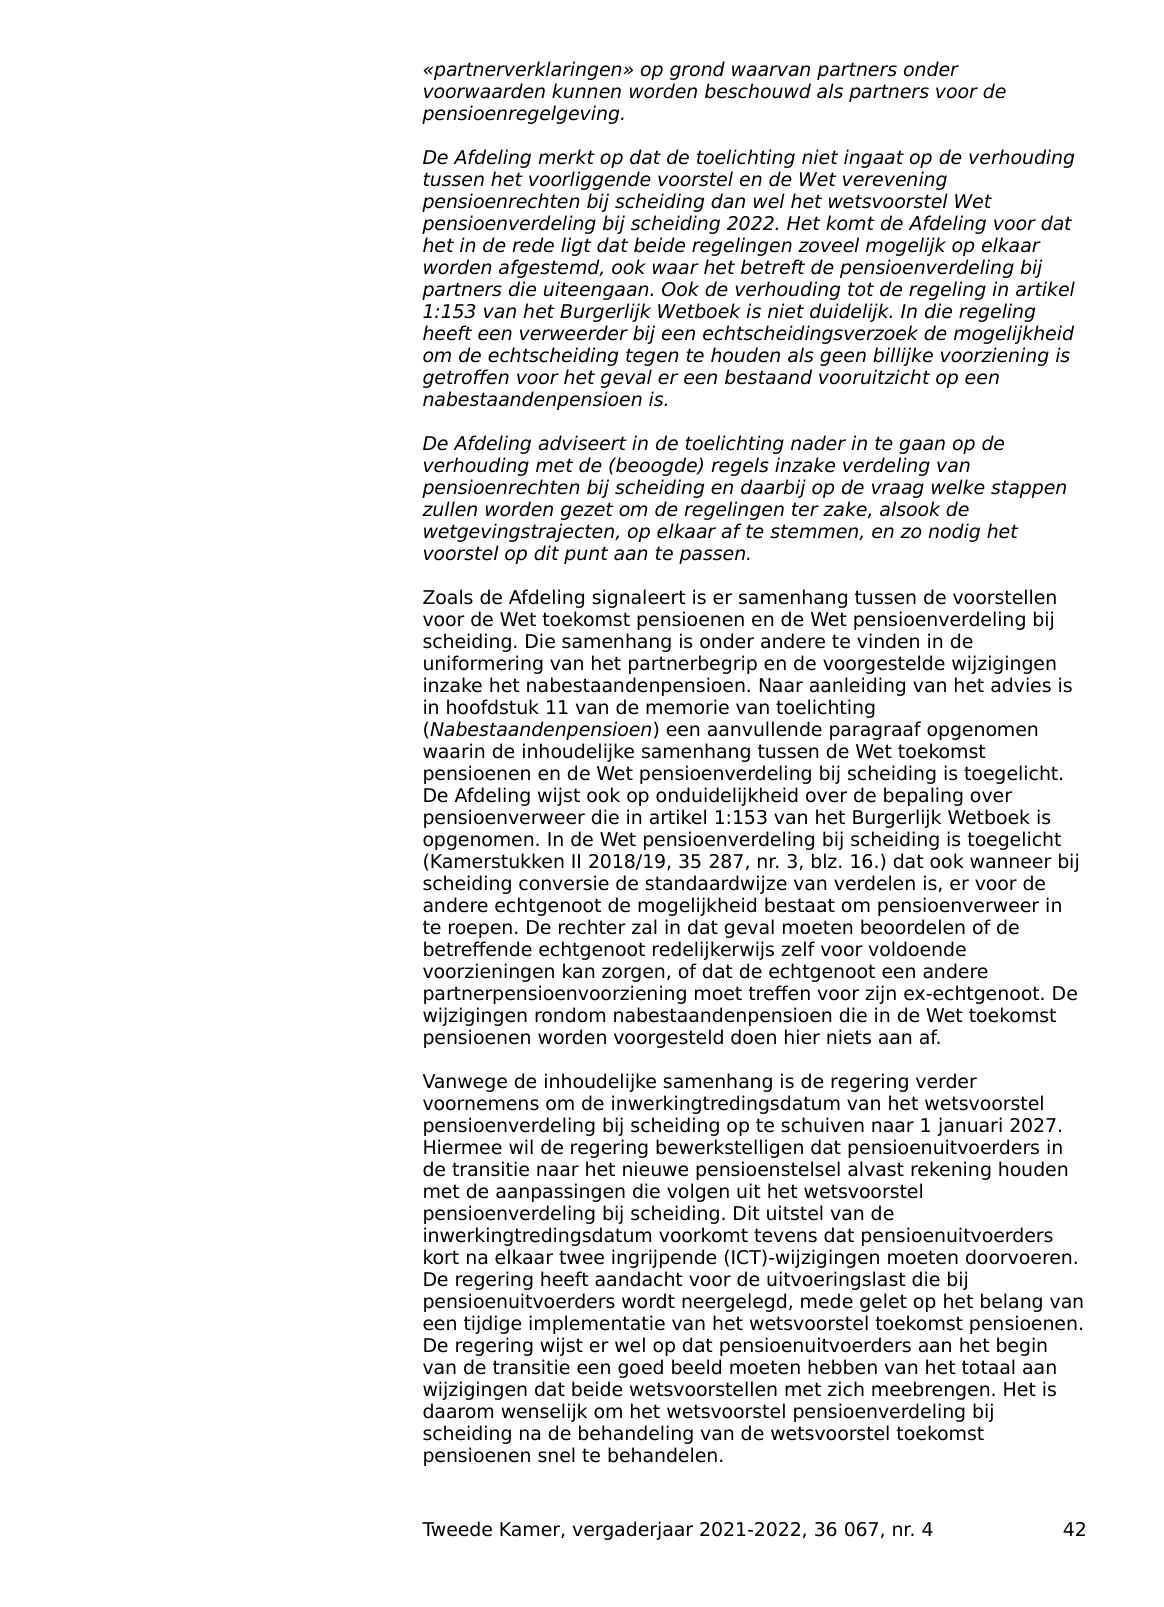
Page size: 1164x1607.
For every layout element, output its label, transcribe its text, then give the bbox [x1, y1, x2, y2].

text De Afdeling adviseert in de toelichting nader in te gaan op de verhouding met de (beoogde) regels inzake verdeling van pensioenrechten bij scheiding en daarbij op de vraag welke stappen zullen worden gezet om de regelingen ter zake, alsook de wetgevingstrajecten, op elkaar af te stemmen, en zo nodig het voorstel op dit punt aan te passen. [422, 433, 1087, 565]
text Vanwege de inhoudelijke samenhang is de regering verder voornemens om de inwerkingtredingsdatum van het wetsvoorstel pensioenverdeling bij scheiding op te schuiven naar 1 januari 2027. Hiermee wil de regering bewerkstelligen dat pensioenuitvoerders in de transitie naar het nieuwe pensioenstelsel alvast rekening houden met de aanpassingen die volgen uit het wetsvoorstel pensioenverdeling bij scheiding. Dit uitstel van de inwerkingtredingsdatum voorkomt tevens dat pensioenuitvoerders kort na elkaar twee ingrijpende (ICT)-wijzigingen moeten doorvoeren. De regering heeft aandacht voor de uitvoeringslast die bij pensioenuitvoerders wordt neergelegd, mede gelet op het belang van een tijdige implementatie van het wetsvoorstel toekomst pensioenen. De regering wijst er wel op dat pensioenuitvoerders aan het begin van de transitie een goed beeld moeten hebben van het totaal aan wijzigingen dat beide wetsvoorstellen met zich meebrengen. Het is daarom wenselijk om het wetsvoorstel pensioenverdeling bij scheiding na de behandeling van de wetsvoorstel toekomst pensioenen snel te behandelen. [422, 1071, 1087, 1467]
text De Afdeling merkt op dat de toelichting niet ingaat op de verhouding tussen het voorliggende voorstel en de Wet verevening pensioenrechten bij scheiding dan wel het wetsvoorstel Wet pensioenverdeling bij scheiding 2022. Het komt de Afdeling voor dat het in de rede ligt dat beide regelingen zoveel mogelijk op elkaar worden afgestemd, ook waar het betreft de pensioenverdeling bij partners die uiteengaan. Ook de verhouding tot de regeling in artikel 1:153 van het Burgerlijk Wetboek is niet duidelijk. In die regeling heeft een verweerder bij een echtscheidingsverzoek de mogelijkheid om de echtscheiding tegen te houden als geen billijke voorziening is getroffen voor het geval er een bestaand vooruitzicht op een nabestaandenpensioen is. [422, 147, 1087, 411]
text «partnerverklaringen» op grond waarvan partners onder voorwaarden kunnen worden beschouwd als partners voor de pensioenregelgeving. [422, 59, 1087, 125]
text Zoals de Afdeling signaleert is er samenhang tussen de voorstellen voor de Wet toekomst pensioenen en de Wet pensioenverdeling bij scheiding. Die samenhang is onder andere te vinden in de uniformering van het partnerbegrip en de voorgestelde wijzigingen inzake het nabestaandenpensioen. Naar aanleiding van het advies is in hoofdstuk 11 van de memorie van toelichting (Nabestaandenpensioen) een aanvullende paragraaf opgenomen waarin de inhoudelijke samenhang tussen de Wet toekomst pensioenen en de Wet pensioenverdeling bij scheiding is toegelicht. De Afdeling wijst ook op onduidelijkheid over de bepaling over pensioenverweer die in artikel 1:153 van het Burgerlijk Wetboek is opgenomen. In de Wet pensioenverdeling bij scheiding is toegelicht (Kamerstukken II 2018/19, 35 287, nr. 3, blz. 16.) dat ook wanneer bij scheiding conversie de standaardwijze van verdelen is, er voor de andere echtgenoot de mogelijkheid bestaat om pensioenverweer in te roepen. De rechter zal in dat geval moeten beoordelen of de betreffende echtgenoot redelijkerwijs zelf voor voldoende voorzieningen kan zorgen, of dat de echtgenoot een andere partnerpensioenvoorziening moet treffen voor zijn ex-echtgenoot. De wijzigingen rondom nabestaandenpensioen die in de Wet toekomst pensioenen worden voorgesteld doen hier niets aan af. [422, 587, 1087, 1049]
